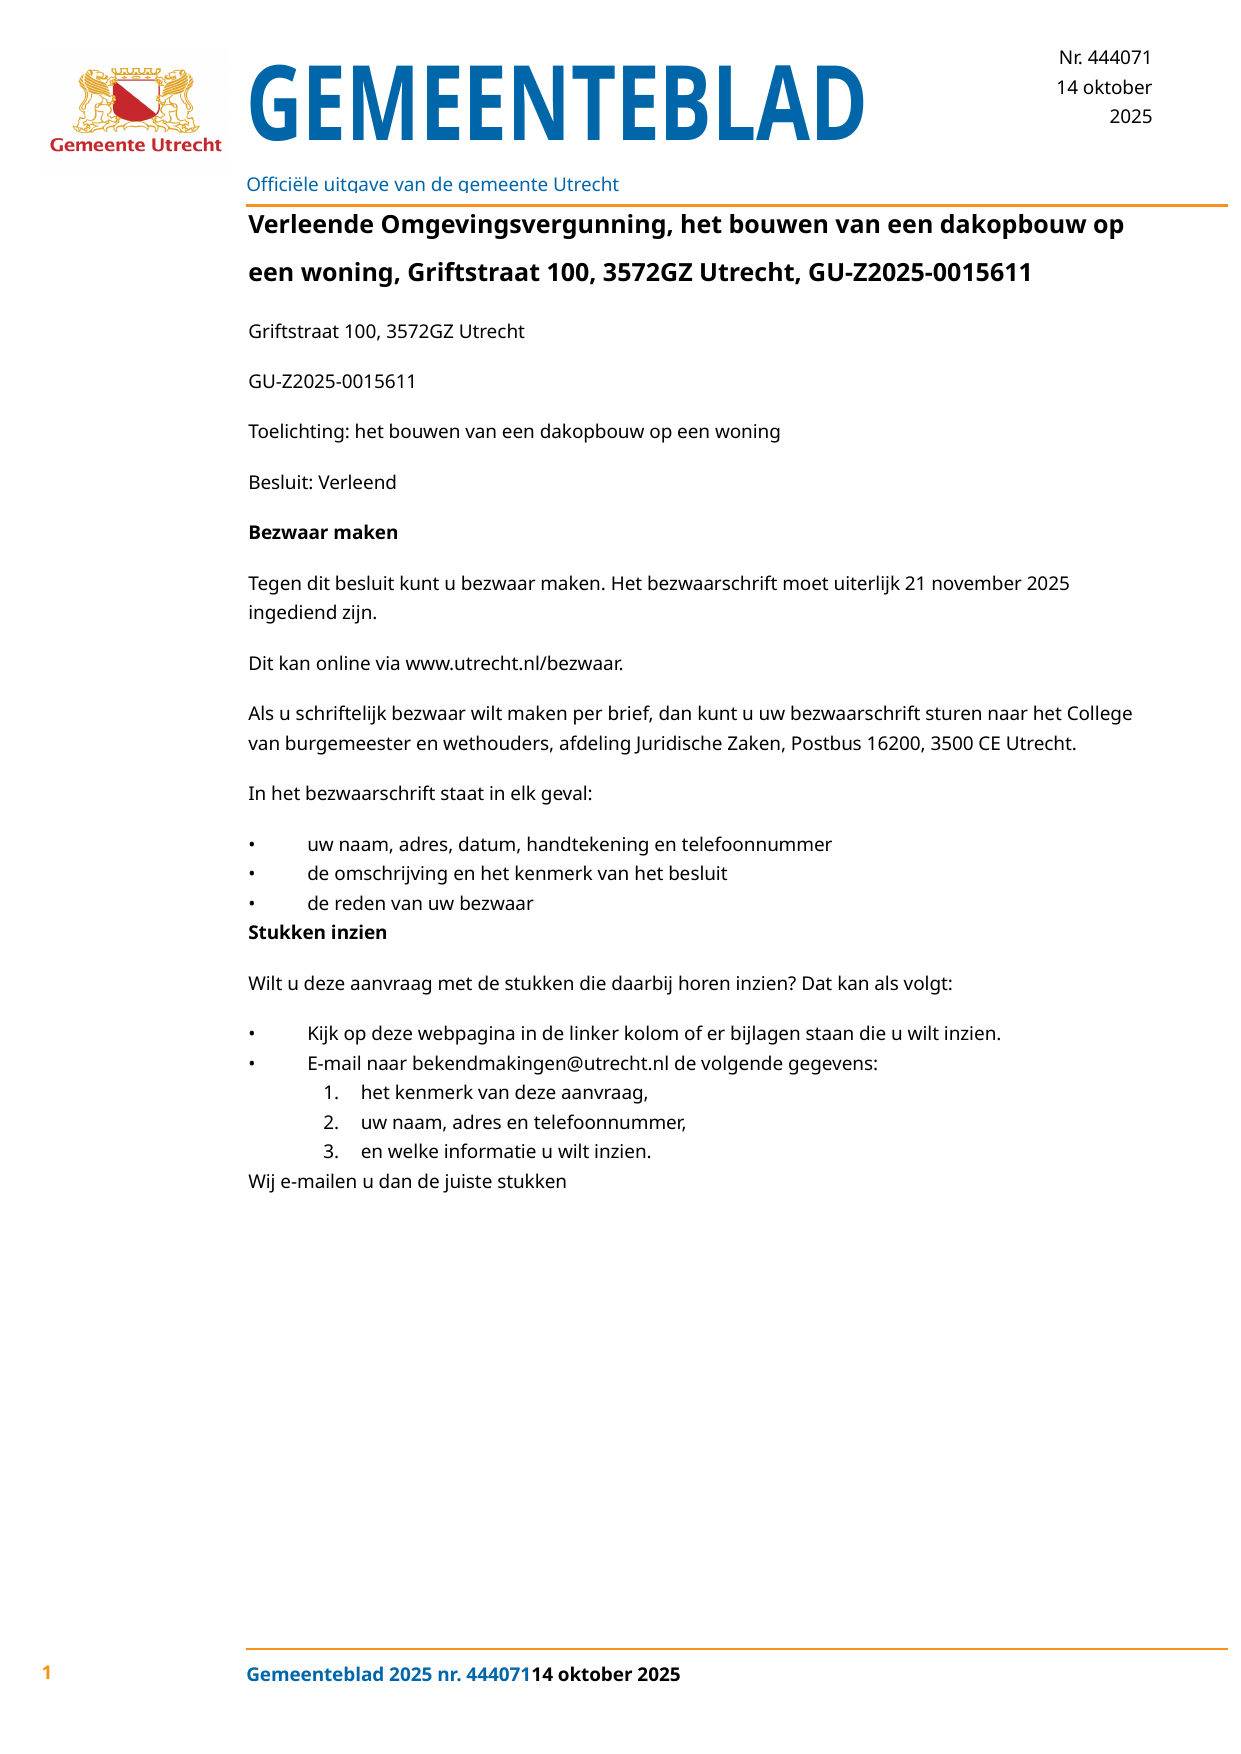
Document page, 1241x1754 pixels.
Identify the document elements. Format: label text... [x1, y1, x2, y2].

text In het bezwaarschrift staat in elk geval: [248, 780, 1152, 806]
list en welke informatie u wilt inzien. [323, 1139, 1152, 1164]
list uw naam, adres en telefoonnummer, [323, 1109, 1152, 1135]
list Kijk op deze webpagina in de linker kolom of er bijlagen staan die u wilt inzien. [248, 1020, 1152, 1046]
list uw naam, adres, datum, handtekening en telefoonnummer [248, 831, 1152, 857]
list het kenmerk van deze aanvraag, [323, 1079, 1152, 1105]
text Verleende Omgevingsvergunning, het bouwen van een dakopbouw op een woning, Griftstraat 100, 3572GZ Utrecht, GU-Z2025-0015611 [248, 207, 1152, 288]
text Wij e-mailen u dan de juiste stukken [248, 1168, 1152, 1194]
text Besluit: Verleend [248, 469, 1152, 495]
list E-mail naar bekendmakingen@utrecht.nl de volgende gegevens: [248, 1050, 1152, 1076]
list de reden van uw bezwaar [248, 890, 1152, 916]
text Wilt u deze aanvraag met de stukken die daarbij horen inzien? Dat kan als volgt: [248, 970, 1152, 996]
text Toelichting: het bouwen van een dakopbouw op een woning [248, 419, 1152, 444]
text GU-Z2025-0015611 [248, 368, 1152, 394]
text Als u schriftelijk bezwaar wilt maken per brief, dan kunt u uw bezwaarschrift sturen naar het College van burgemeester en wethouders, afdeling Juridische Zaken, Postbus 16200, 3500 CE Utrecht. [248, 700, 1152, 756]
text Stukken inzien [248, 919, 1152, 945]
text Griftstraat 100, 3572GZ Utrecht [248, 318, 1152, 344]
text Tegen dit besluit kunt u bezwaar maken. Het bezwaarschrift moet uiterlijk 21 november 2025 ingediend zijn. [248, 570, 1152, 625]
text Bezwaar maken [248, 519, 1152, 545]
text Dit kan online via www.utrecht.nl/bezwaar. [248, 650, 1152, 676]
list de omschrijving en het kenmerk van het besluit [248, 860, 1152, 886]
picture [41, 47, 231, 172]
